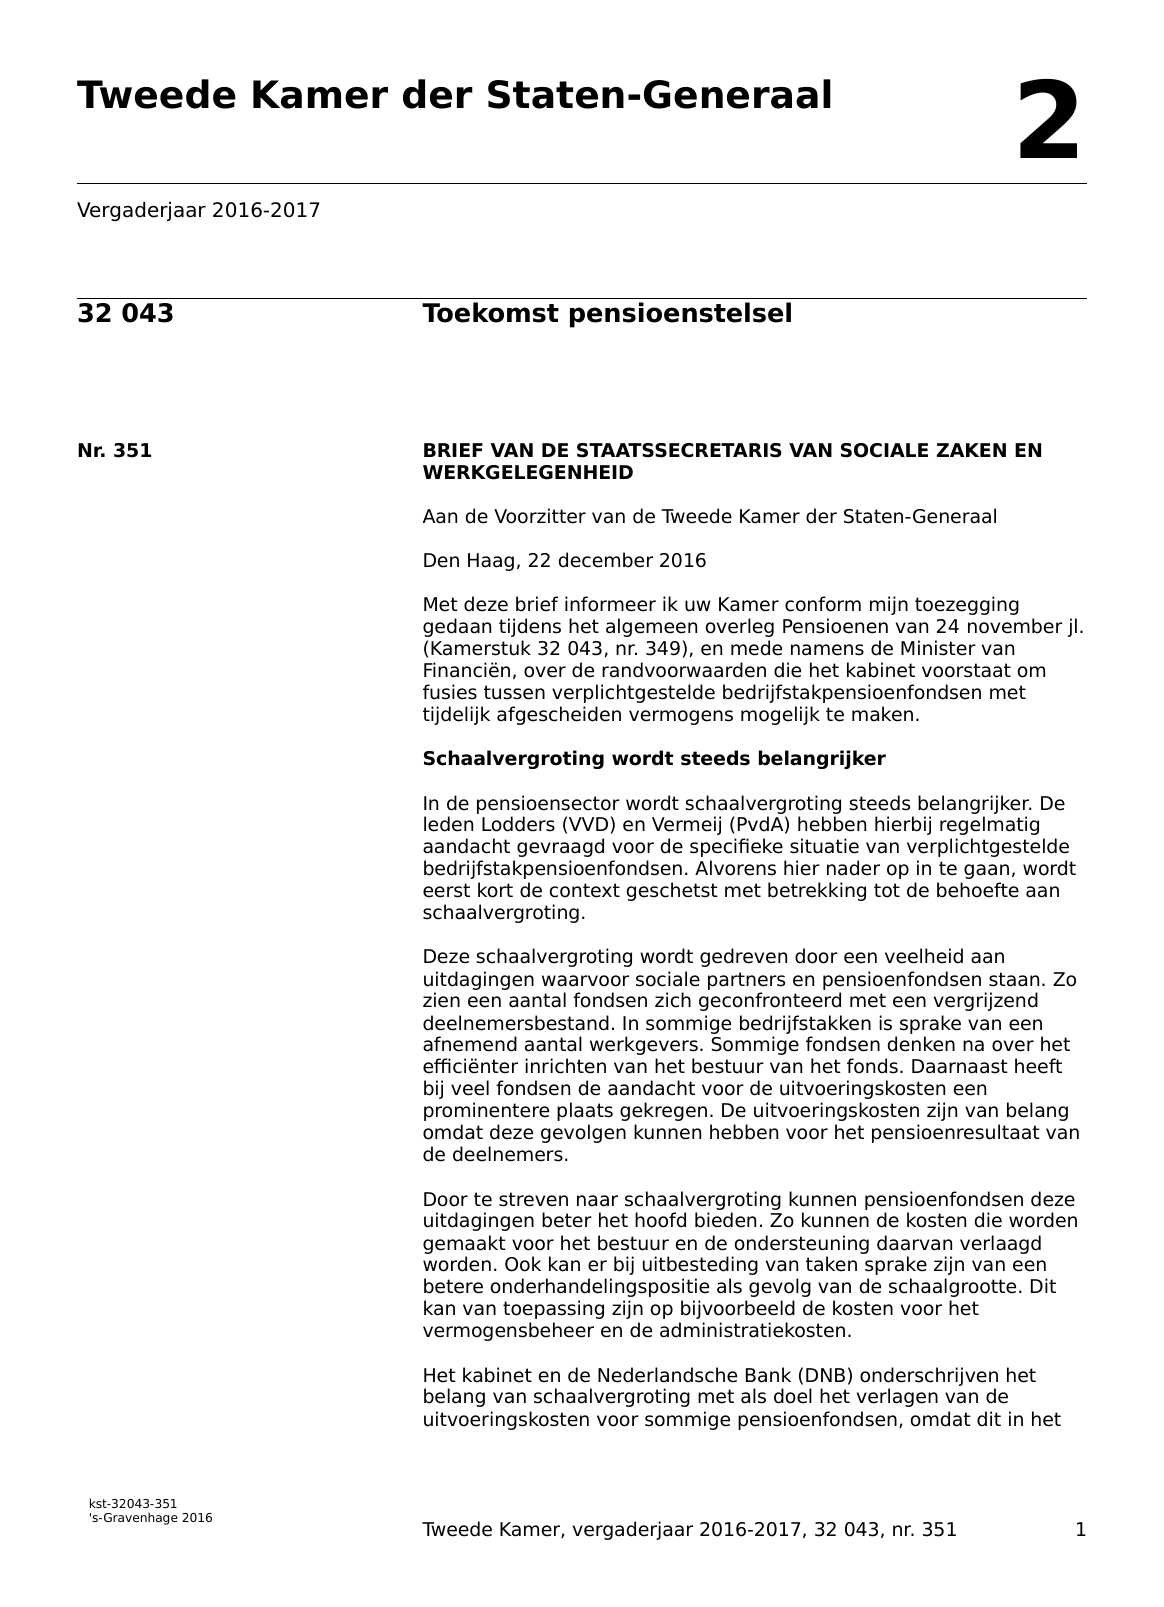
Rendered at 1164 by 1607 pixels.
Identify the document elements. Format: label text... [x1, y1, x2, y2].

subtitle Schaalvergroting wordt steeds belangrijker [422, 748, 1087, 770]
text Aan de Voorzitter van de Tweede Kamer der Staten-Generaal [422, 506, 1087, 528]
text Door te streven naar schaalvergroting kunnen pensioenfondsen deze uitdagingen beter het hoofd bieden. Zo kunnen de kosten die worden gemaakt voor het bestuur en de ondersteuning daarvan verlaagd worden. Ook kan er bij uitbesteding van taken sprake zijn van een betere onderhandelingspositie als gevolg van de schaalgrootte. Dit kan van toepassing zijn op bijvoorbeeld de kosten voor het vermogensbeheer en de administratiekosten. [422, 1188, 1087, 1342]
text Met deze brief informeer ik uw Kamer conform mijn toezegging gedaan tijdens het algemeen overleg Pensioenen van 24 november jl. (Kamerstuk 32 043, nr. 349), en mede namens de Minister van Financiën, over de randvoorwaarden die het kabinet voorstaat om fusies tussen verplichtgestelde bedrijfstakpensioenfondsen met tijdelijk afgescheiden vermogens mogelijk te maken. [422, 594, 1087, 726]
table_cell Vergaderjaar 2016-2017 [77, 184, 1087, 298]
text In de pensioensector wordt schaalvergroting steeds belangrijker. De leden Lodders (VVD) en Vermeij (PvdA) hebben hierbij regelmatig aandacht gevraagd voor de specifieke situatie van verplichtgestelde bedrijfstakpensioenfondsen. Alvorens hier nader op in te gaan, wordt eerst kort de context geschetst met betrekking tot de behoefte aan schaalvergroting. [422, 792, 1087, 924]
text Het kabinet en de Nederlandsche Bank (DNB) onderschrijven het belang van schaalvergroting met als doel het verlagen van de uitvoeringskosten voor sommige pensioenfondsen, omdat dit in het [422, 1364, 1087, 1430]
text kst-32043-351 [88, 1497, 323, 1511]
text Deze schaalvergroting wordt gedreven door een veelheid aan uitdagingen waarvoor sociale partners en pensioenfondsen staan. Zo zien een aantal fondsen zich geconfronteerd met een vergrijzend deelnemersbestand. In sommige bedrijfstakken is sprake van een afnemend aantal werkgevers. Sommige fondsen denken na over het efficiënter inrichten van het bestuur van het fonds. Daarnaast heeft bij veel fondsen de aandacht voor de uitvoeringskosten een prominentere plaats gekregen. De uitvoeringskosten zijn van belang omdat deze gevolgen kunnen hebben voor het pensioenresultaat van de deelnemers. [422, 946, 1087, 1166]
subtitle Nr. 351 BRIEF VAN DE STAATSSECRETARIS VAN SOCIALE ZAKEN EN WERKGELEGENHEID [77, 440, 1087, 484]
table_header 2 [886, 59, 1087, 183]
table_header Tweede Kamer der Staten-Generaal [77, 59, 886, 183]
text Den Haag, 22 december 2016 [422, 550, 1087, 572]
subtitle 32 043 Toekomst pensioenstelsel [77, 299, 1087, 329]
text 's-Gravenhage 2016 [88, 1511, 323, 1525]
